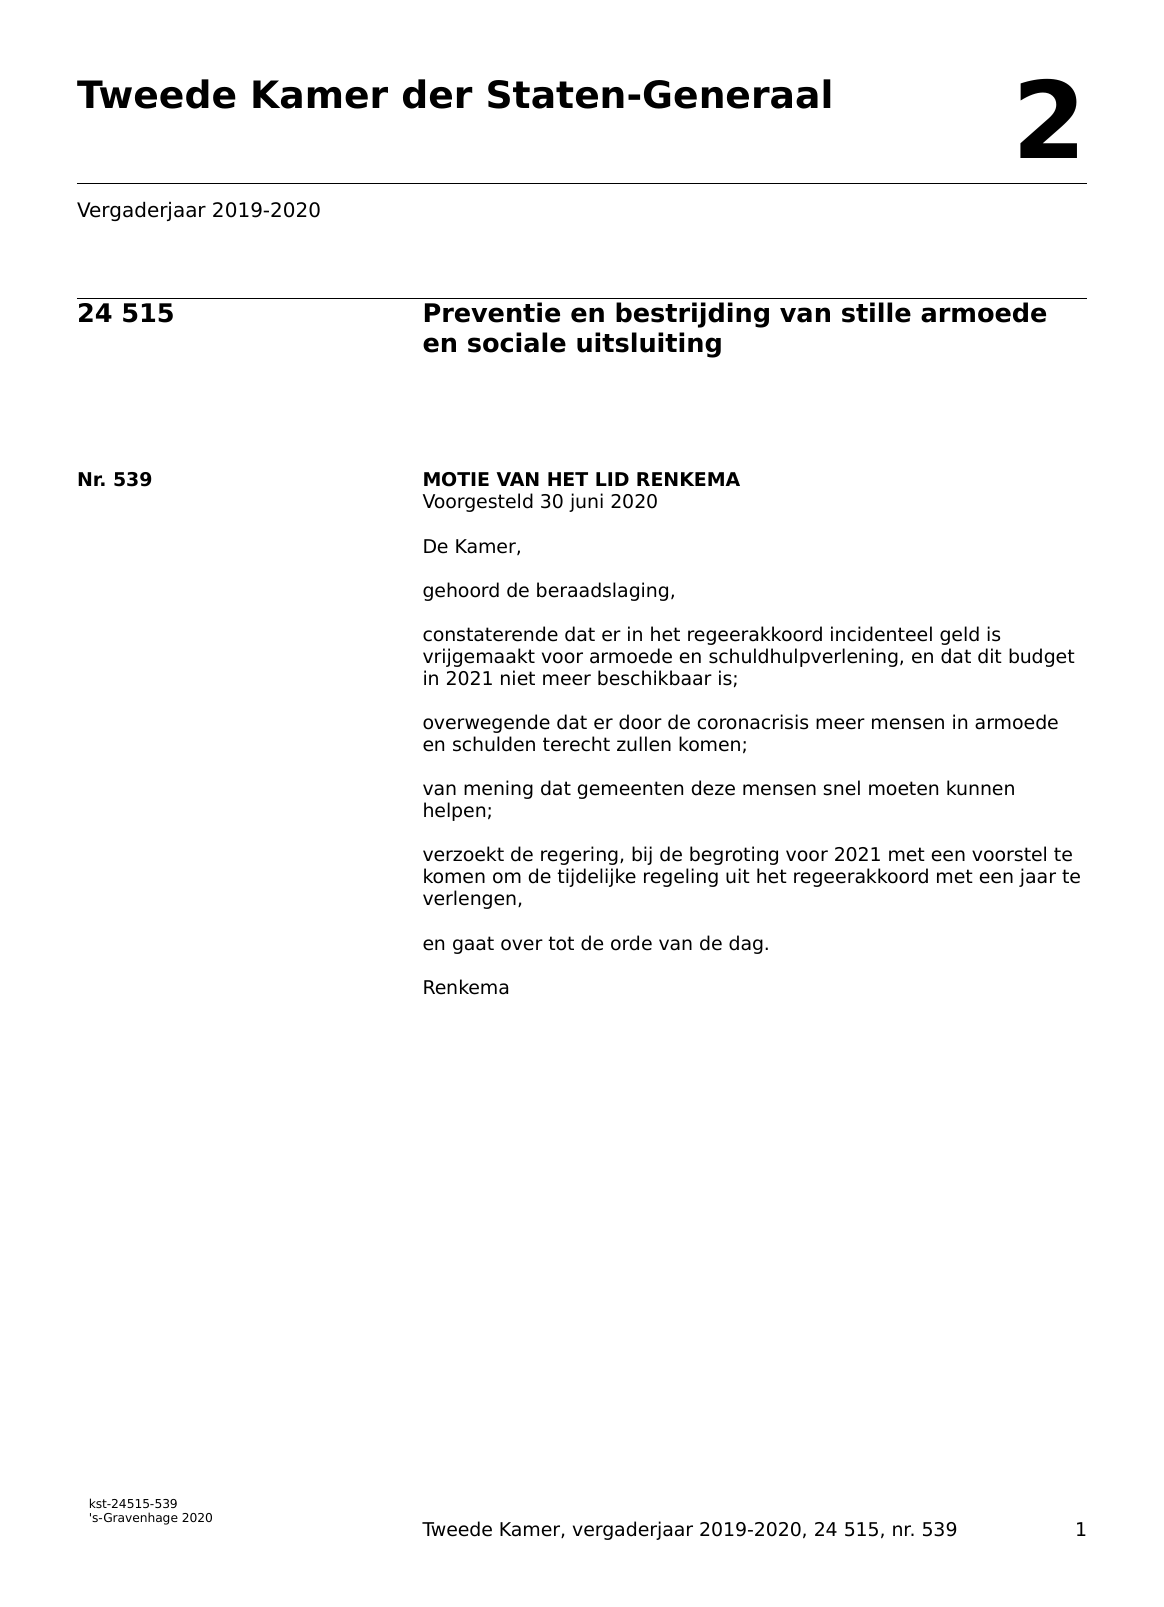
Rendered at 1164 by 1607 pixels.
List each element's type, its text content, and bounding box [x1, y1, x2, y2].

text kst-24515-539 [88, 1497, 323, 1511]
subtitle 24 515 Preventie en bestrijding van stille armoede en sociale uitsluiting [77, 299, 1087, 358]
text 's-Gravenhage 2020 [88, 1511, 323, 1525]
text Voorgesteld 30 juni 2020 [422, 491, 1087, 513]
text gehoord de beraadslaging, [422, 580, 1087, 602]
text verzoekt de regering, bij de begroting voor 2021 met een voorstel te komen om de tijdelijke regeling uit het regeerakkoord met een jaar te verlengen, [422, 844, 1087, 910]
table_header 2 [886, 59, 1087, 183]
table_header Tweede Kamer der Staten-Generaal [77, 59, 886, 183]
text en gaat over tot de orde van de dag. [422, 932, 1087, 954]
text constaterende dat er in het regeerakkoord incidenteel geld is vrijgemaakt voor armoede en schuldhulpverlening, en dat dit budget in 2021 niet meer beschikbaar is; [422, 624, 1087, 690]
subtitle Nr. 539 MOTIE VAN HET LID RENKEMA [77, 469, 1087, 491]
text Renkema [422, 977, 1087, 998]
table_cell Vergaderjaar 2019-2020 [77, 184, 1087, 298]
text overwegende dat er door de coronacrisis meer mensen in armoede en schulden terecht zullen komen; [422, 712, 1087, 756]
text De Kamer, [422, 536, 1087, 557]
text van mening dat gemeenten deze mensen snel moeten kunnen helpen; [422, 778, 1087, 822]
